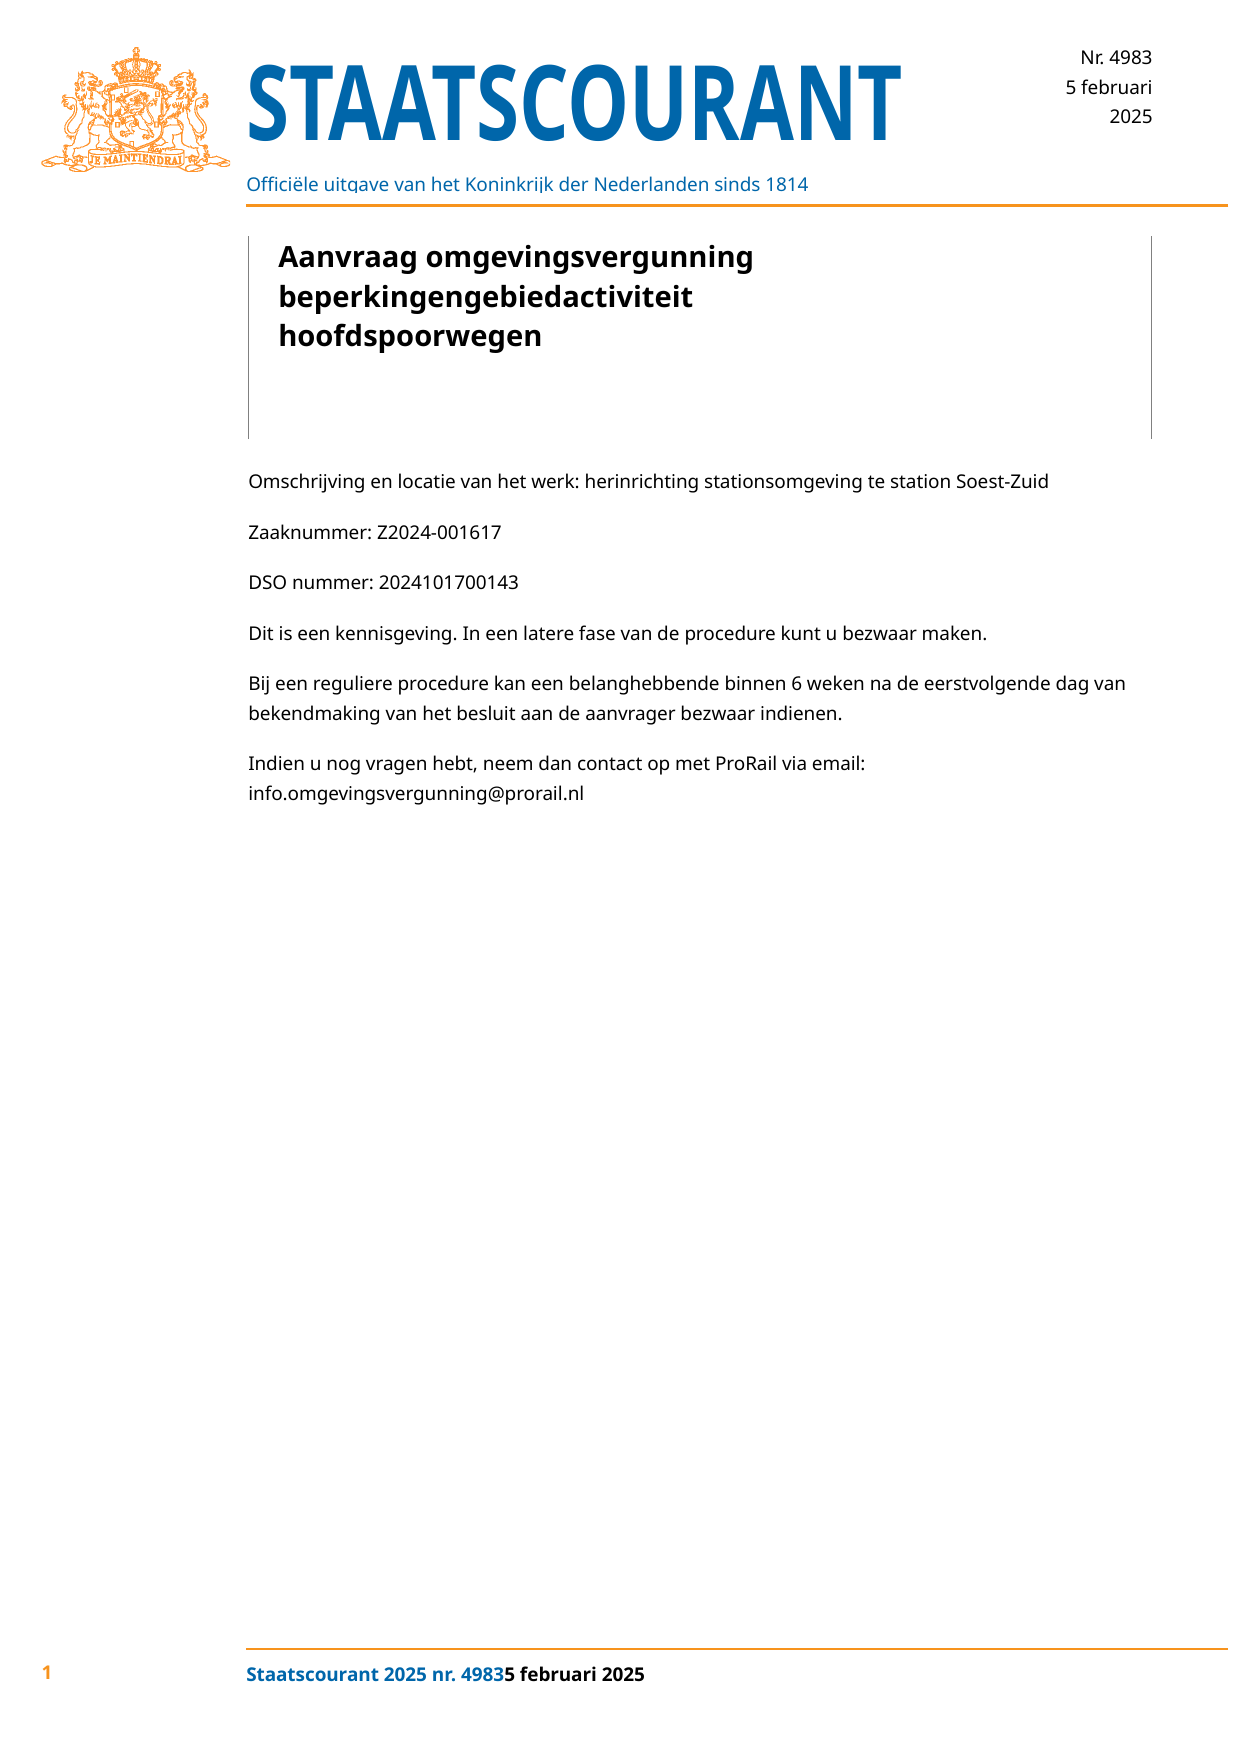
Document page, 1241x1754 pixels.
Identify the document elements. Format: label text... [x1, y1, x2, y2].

picture [912, 236, 1090, 414]
picture [41, 47, 231, 172]
text Bij een reguliere procedure kan een belanghebbende binnen 6 weken na de eerstvolgende dag van bekendmaking van het besluit aan de aanvrager bezwaar indienen. [248, 670, 1152, 726]
text Indien u nog vragen hebt, neem dan contact op met ProRail via email: info.omgevingsvergunning@prorail.nl [248, 750, 1152, 806]
table_header [850, 236, 912, 413]
table_header [850, 414, 1151, 439]
text Omschrijving en locatie van het werk: herinrichting stationsomgeving te station Soest-Zuid [248, 469, 1152, 494]
table_header Aanvraag omgevingsvergunning beperkingengebiedactiviteit hoofdspoorwegen [249, 236, 850, 439]
table_header [1090, 236, 1151, 413]
text Dit is een kennisgeving. In een latere fase van de procedure kunt u bezwaar maken. [248, 620, 1152, 646]
text DSO nummer: 2024101700143 [248, 569, 1152, 595]
text Zaaknummer: Z2024-001617 [248, 519, 1152, 545]
